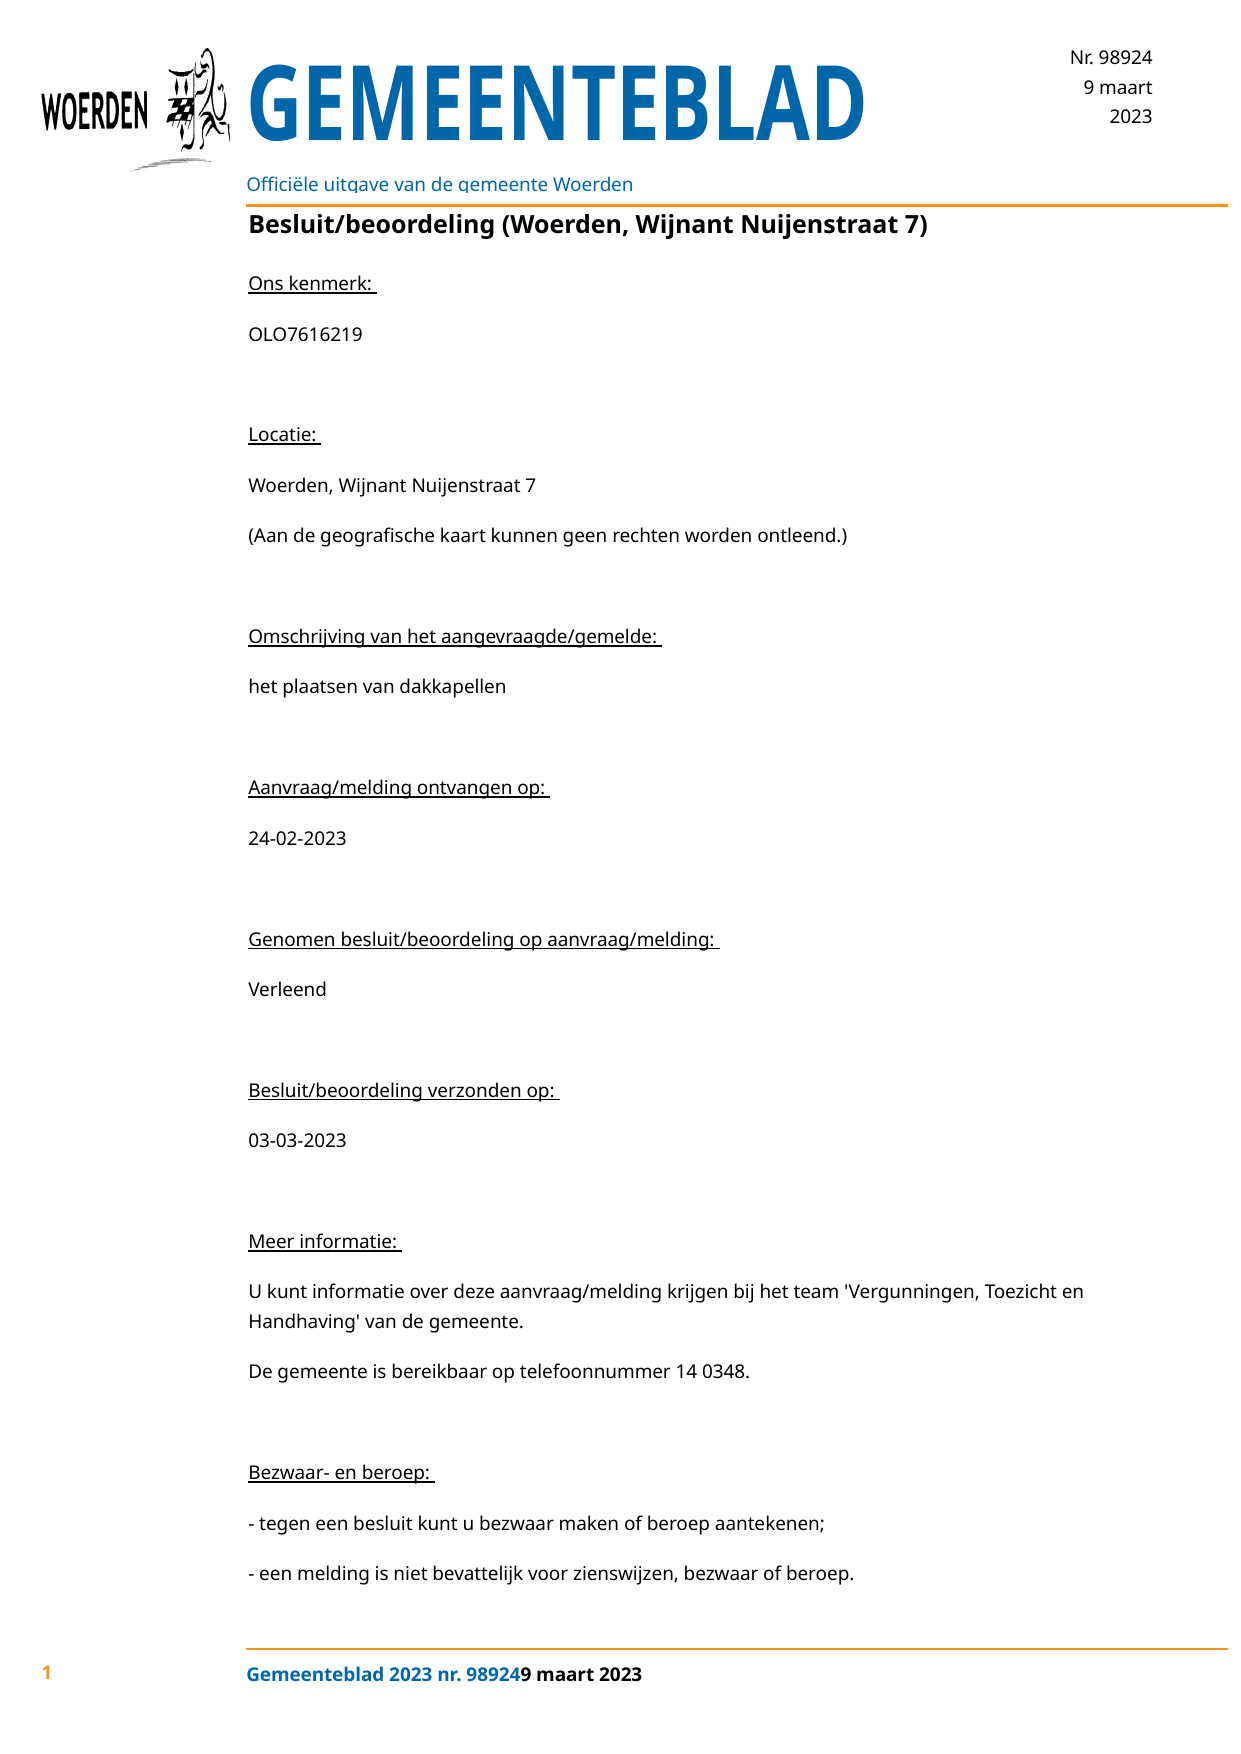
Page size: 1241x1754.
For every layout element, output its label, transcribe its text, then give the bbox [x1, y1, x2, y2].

text U kunt informatie over deze aanvraag/melding krijgen bij het team 'Vergunningen, Toezicht en Handhaving' van de gemeente. [248, 1279, 1152, 1334]
text Besluit/beoordeling verzonden op: [248, 1077, 1152, 1103]
text - een melding is niet bevattelijk voor zienswijzen, bezwaar of beroep. [248, 1560, 1152, 1586]
text Aanvraag/melding ontvangen op: [248, 774, 1152, 800]
text Locatie: [248, 422, 1152, 447]
text Omschrijving van het aangevraagde/gemelde: [248, 623, 1152, 649]
picture [41, 47, 231, 172]
text De gemeente is bereikbaar op telefoonnummer 14 0348. [248, 1359, 1152, 1384]
text OLO7616219 [248, 321, 1152, 346]
text 24-02-2023 [248, 825, 1152, 851]
text Verleend [248, 976, 1152, 1002]
text 03-03-2023 [248, 1127, 1152, 1153]
text Woerden, Wijnant Nuijenstraat 7 [248, 472, 1152, 498]
text (Aan de geografische kaart kunnen geen rechten worden ontleend.) [248, 522, 1152, 548]
text Genomen besluit/beoordeling op aanvraag/melding: [248, 926, 1152, 951]
text Bezwaar- en beroep: [248, 1459, 1152, 1485]
text Besluit/beoordeling (Woerden, Wijnant Nuijenstraat 7) [248, 207, 1152, 241]
text Ons kenmerk: [248, 270, 1152, 296]
text het plaatsen van dakkapellen [248, 674, 1152, 699]
text Meer informatie: [248, 1228, 1152, 1254]
text - tegen een besluit kunt u bezwaar maken of beroep aantekenen; [248, 1510, 1152, 1536]
